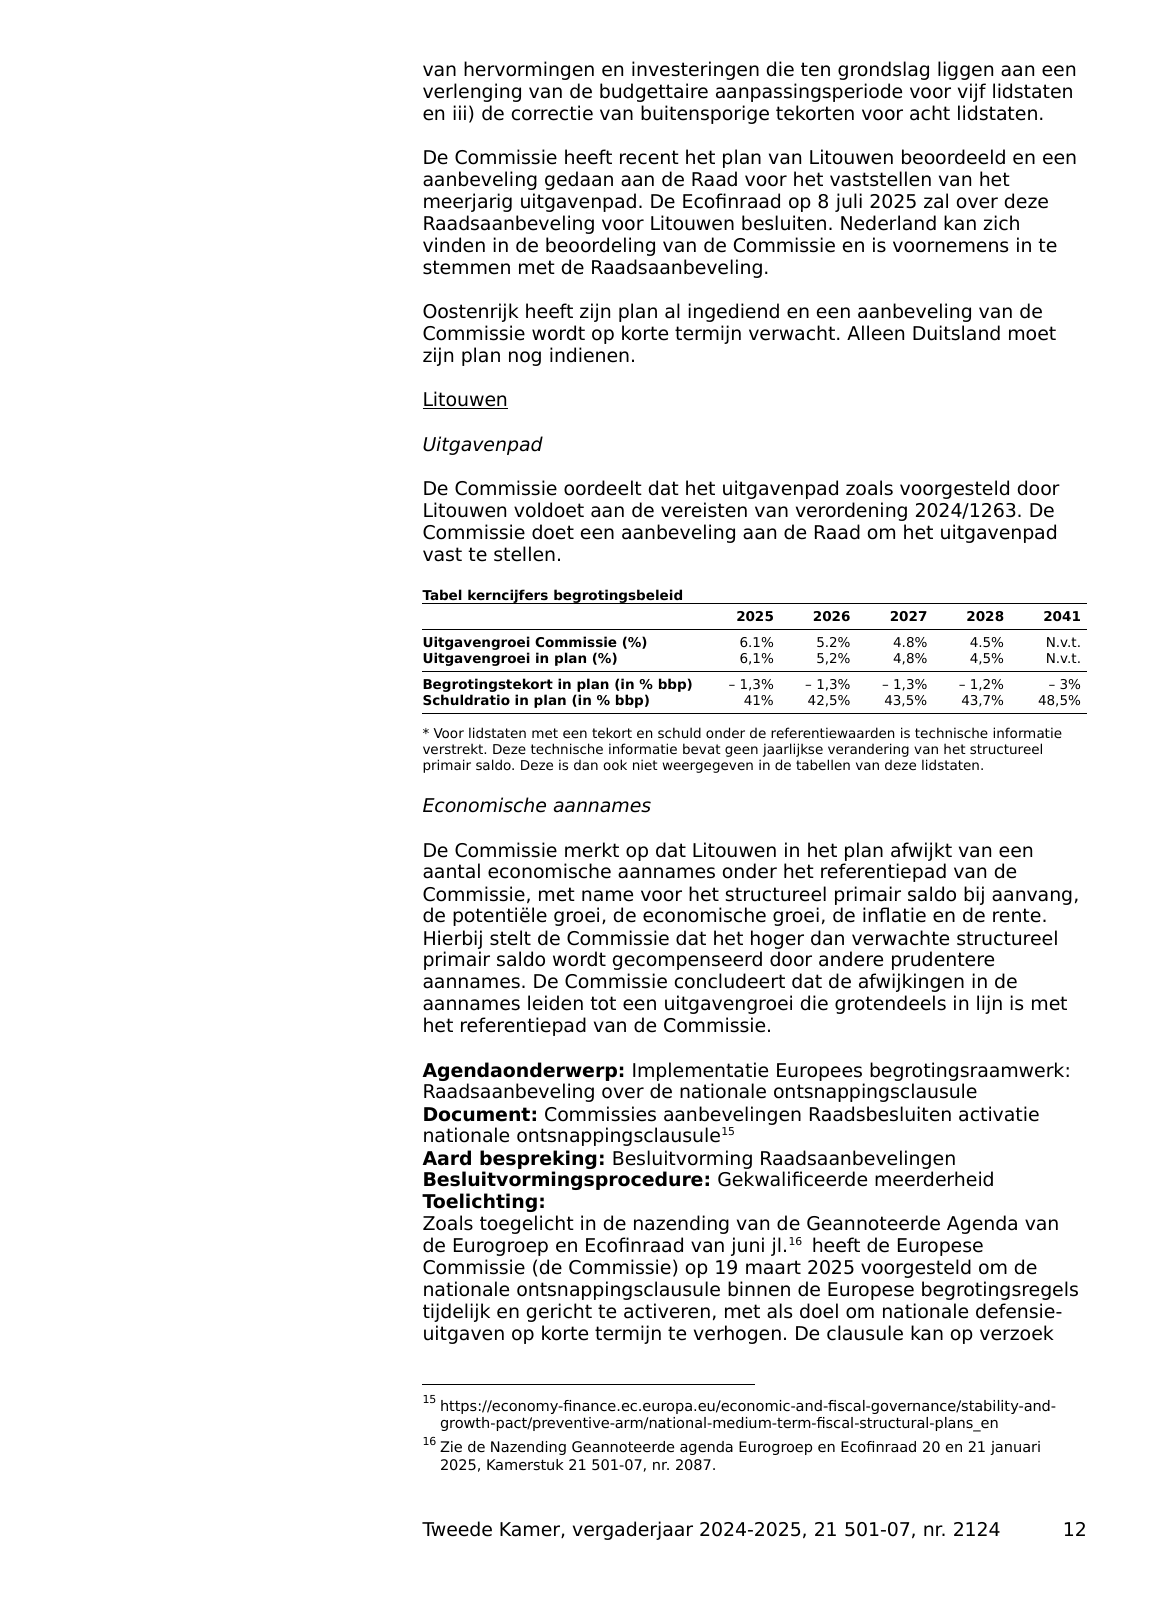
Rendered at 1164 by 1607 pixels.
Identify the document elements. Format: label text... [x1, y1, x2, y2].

subtitle Litouwen [422, 389, 1087, 411]
text De Commissie oordeelt dat het uitgavenpad zoals voorgesteld door Litouwen voldoet aan de vereisten van verordening 2024/1263. De Commissie doet een aanbeveling aan de Raad om het uitgavenpad vast te stellen. [422, 478, 1087, 566]
table_cell 6.1% [703, 630, 779, 651]
table_cell 2025 [703, 604, 779, 629]
text De Commissie heeft recent het plan van Litouwen beoordeeld en een aanbeveling gedaan aan de Raad voor het vaststellen van het meerjarig uitgavenpad. De Ecofinraad op 8 juli 2025 zal over deze Raadsaanbeveling voor Litouwen besluiten. Nederland kan zich vinden in de beoordeling van de Commissie en is voornemens in te stemmen met de Raadsaanbeveling. [422, 147, 1087, 279]
table_cell 4,8% [856, 651, 933, 671]
table_cell – 1,2% [933, 672, 1010, 693]
table_cell 43,7% [933, 693, 1010, 713]
text Zie de Nazending Geannoteerde agenda Eurogroep en Ecofinraad 20 en 21 januari 2025, Kamerstuk 21 501-07, nr. 2087. [422, 1435, 1087, 1474]
text Document: Commissies aanbevelingen Raadsbesluiten activatie nationale ontsnappingsclausule [422, 1103, 1087, 1147]
table_cell 2026 [780, 604, 856, 629]
text https://economy-finance.ec.europa.eu/economic-and-fiscal-governance/stability-and-growth-pact/preventive-arm/national-medium-term-fiscal-structural-plans_en [422, 1393, 1087, 1432]
text Aard bespreking: Besluitvorming Raadsaanbevelingen [422, 1147, 1087, 1169]
table_cell Begrotingstekort in plan (in % bbp) [422, 672, 703, 693]
table_cell 6,1% [703, 651, 779, 671]
table_cell – 1,3% [703, 672, 779, 693]
table_cell 4.5% [933, 630, 1010, 651]
text Zoals toegelicht in de nazending van de Geannoteerde Agenda van de Eurogroep en Ecofinraad van juni jl. heeft de Europese Commissie (de Commissie) op 19 maart 2025 voorgesteld om de nationale ontsnappingsclausule binnen de Europese begrotingsregels tijdelijk en gericht te activeren, met als doel om nationale defensie-uitgaven op korte termijn te verhogen. De clausule kan op verzoek [422, 1213, 1087, 1345]
text van hervormingen en investeringen die ten grondslag liggen aan een verlenging van de budgettaire aanpassingsperiode voor vijf lidstaten en iii) de correctie van buitensporige tekorten voor acht lidstaten. [422, 59, 1087, 125]
table_cell 43,5% [856, 693, 933, 713]
subtitle Economische aannames [422, 795, 1087, 817]
table_cell 2028 [933, 604, 1010, 629]
table_cell Uitgavengroei in plan (%) [422, 651, 703, 671]
table_cell 2041 [1010, 604, 1087, 629]
text De Commissie merkt op dat Litouwen in het plan afwijkt van een aantal economische aannames onder het referentiepad van de Commissie, met name voor het structureel primair saldo bij aanvang, de potentiële groei, de economische groei, de inflatie en de rente. Hierbij stelt de Commissie dat het hoger dan verwachte structureel primair saldo wordt gecompenseerd door andere prudentere aannames. De Commissie concludeert dat de afwijkingen in de aannames leiden tot een uitgavengroei die grotendeels in lijn is met het referentiepad van de Commissie. [422, 839, 1087, 1037]
table_cell 5,2% [780, 651, 856, 671]
table_cell Schuldratio in plan (in % bbp) [422, 693, 703, 713]
subtitle Uitgavenpad [422, 433, 1087, 456]
table_cell 48,5% [1010, 693, 1087, 713]
table_cell N.v.t. [1010, 630, 1087, 651]
text Besluitvormingsprocedure: Gekwalificeerde meerderheid [422, 1169, 1087, 1191]
table_cell N.v.t. [1010, 651, 1087, 671]
text Oostenrijk heeft zijn plan al ingediend en een aanbeveling van de Commissie wordt op korte termijn verwacht. Alleen Duitsland moet zijn plan nog indienen. [422, 301, 1087, 367]
table_cell 41% [703, 693, 779, 713]
text Toelichting: [422, 1191, 1087, 1213]
table_cell 4.8% [856, 630, 933, 651]
table_cell 5.2% [780, 630, 856, 651]
table_cell 4,5% [933, 651, 1010, 671]
table_cell – 1,3% [780, 672, 856, 693]
table_cell * Voor lidstaten met een tekort en schuld onder de referentiewaarden is technische informatie verstrekt. Deze technische informatie bevat geen jaarlijkse verandering van het structureel primair saldo. Deze is dan ook niet weergegeven in de tabellen van deze lidstaten. [422, 714, 1087, 773]
table_cell Uitgavengroei Commissie (%) [422, 630, 703, 651]
table_cell – 1,3% [856, 672, 933, 693]
table_cell – 3% [1010, 672, 1087, 693]
table_cell 42,5% [780, 693, 856, 713]
table_cell 2027 [856, 604, 933, 629]
table_cell [422, 604, 703, 629]
text Agendaonderwerp: Implementatie Europees begrotingsraamwerk: Raadsaanbeveling over de nationale ontsnappingsclausule [422, 1059, 1087, 1103]
table_header Tabel kerncijfers begrotingsbeleid [422, 588, 1087, 603]
